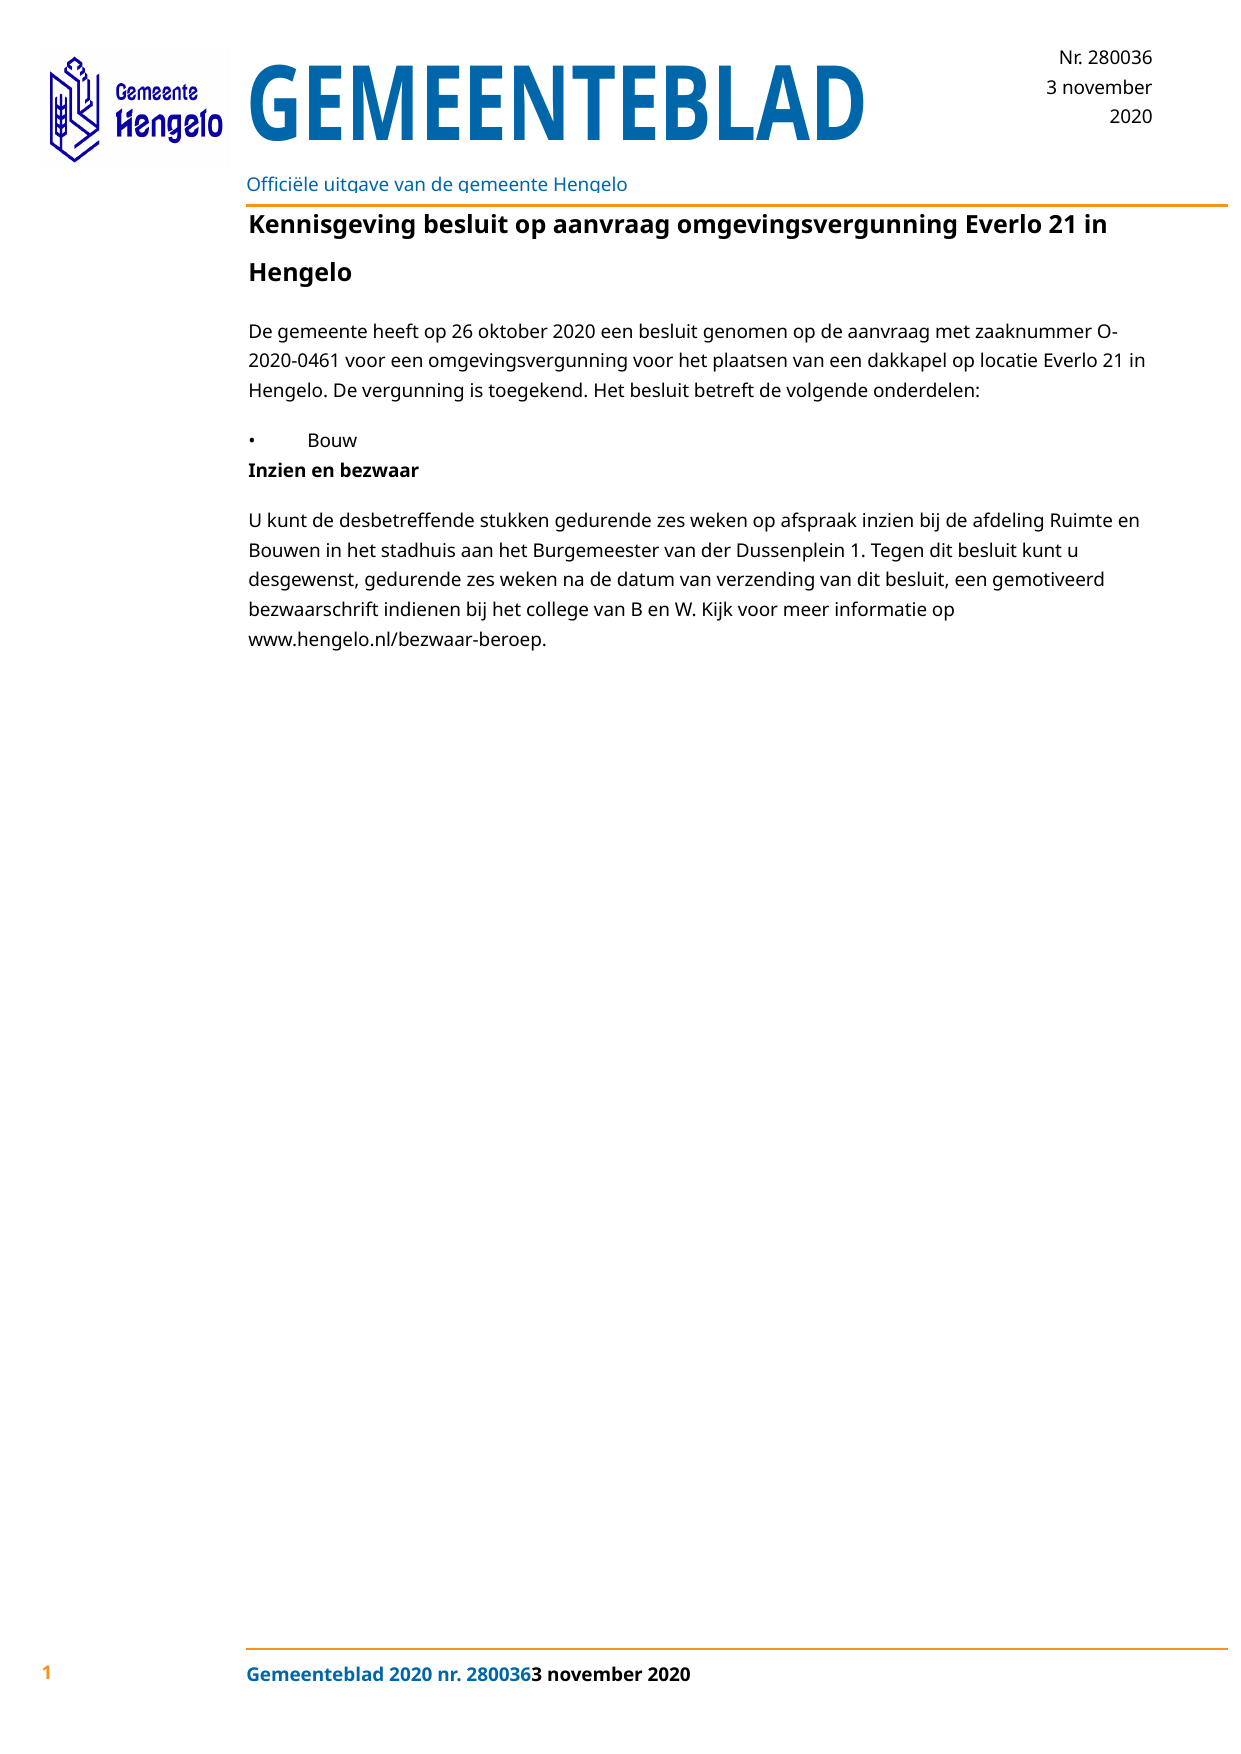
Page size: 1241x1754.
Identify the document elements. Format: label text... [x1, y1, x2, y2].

picture [41, 47, 231, 172]
list Bouw [248, 427, 1152, 453]
text De gemeente heeft op 26 oktober 2020 een besluit genomen op de aanvraag met zaaknummer O-2020-0461 voor een omgevingsvergunning voor het plaatsen van een dakkapel op locatie Everlo 21 in Hengelo. De vergunning is toegekend. Het besluit betreft de volgende onderdelen: [248, 318, 1152, 403]
text Inzien en bezwaar [248, 457, 1152, 483]
text Kennisgeving besluit op aanvraag omgevingsvergunning Everlo 21 in Hengelo [248, 207, 1152, 288]
text U kunt de desbetreffende stukken gedurende zes weken op afspraak inzien bij de afdeling Ruimte en Bouwen in het stadhuis aan het Burgemeester van der Dussenplein 1. Tegen dit besluit kunt u desgewenst, gedurende zes weken na de datum van verzending van dit besluit, een gemotiveerd bezwaarschrift indienen bij het college van B en W. Kijk voor meer informatie op www.hengelo.nl/bezwaar-beroep. [248, 507, 1152, 652]
